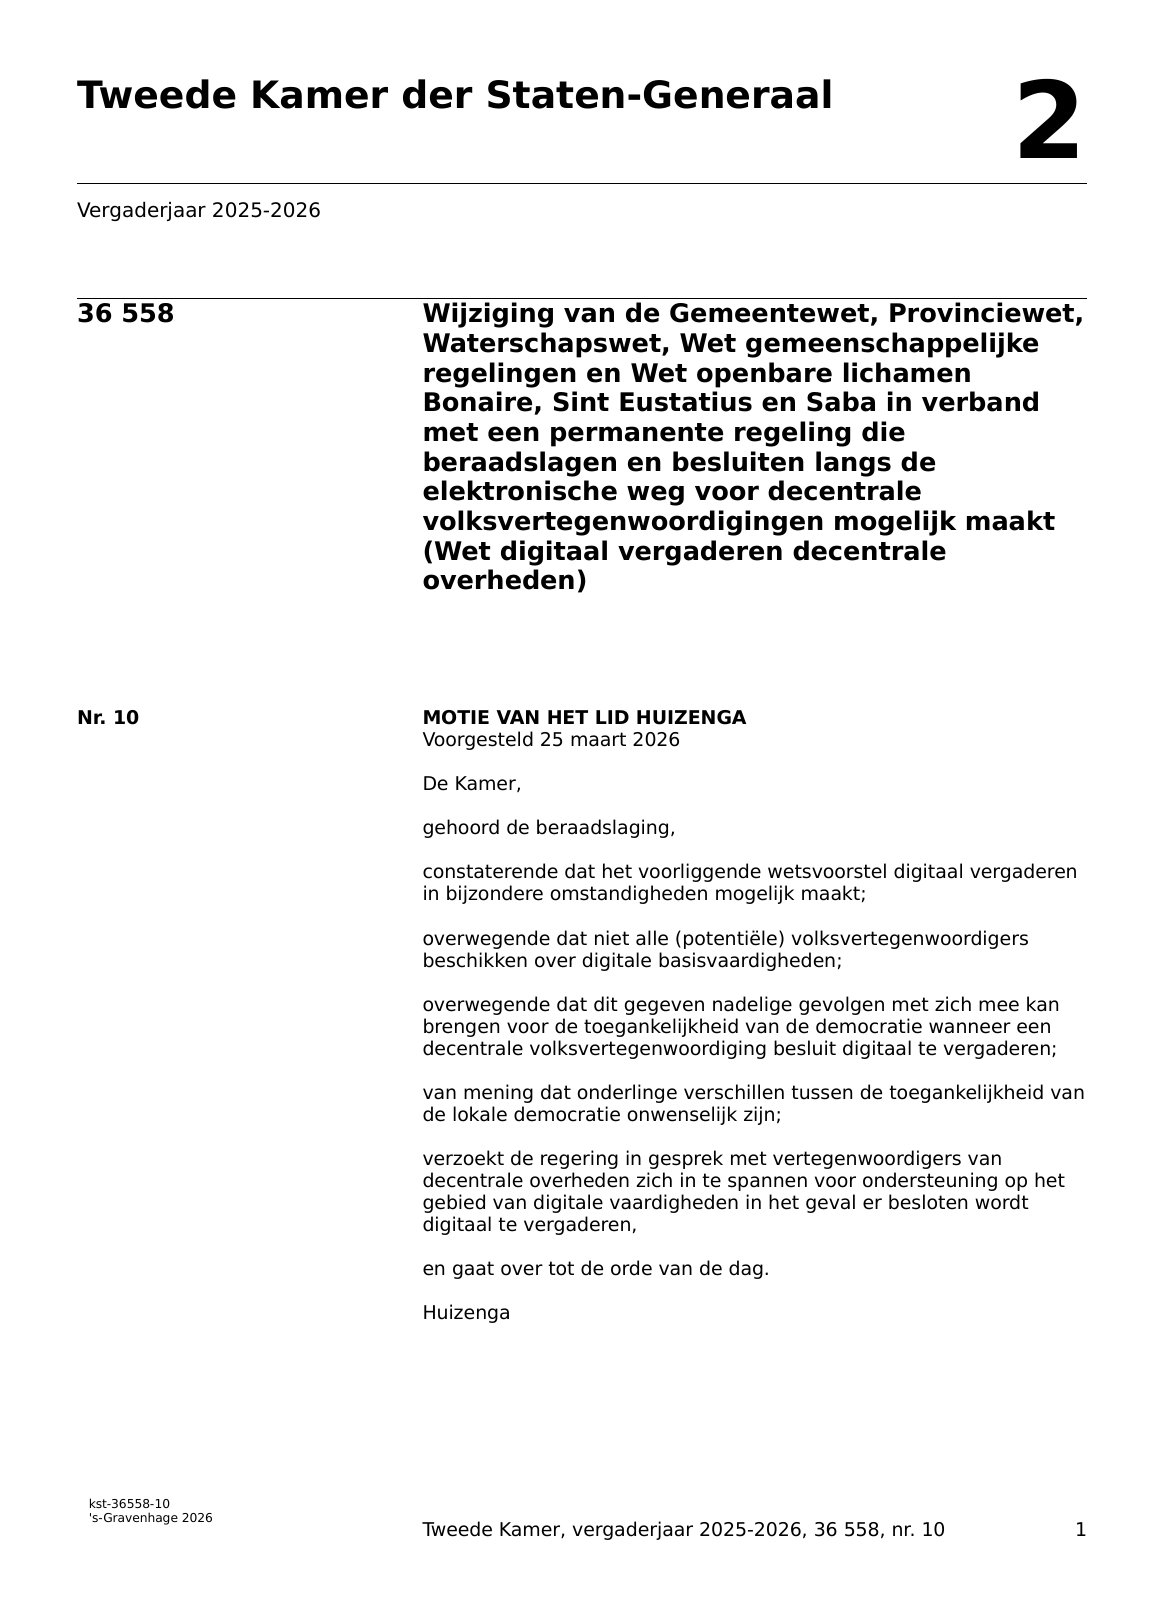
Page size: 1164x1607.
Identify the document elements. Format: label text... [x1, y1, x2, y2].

text overwegende dat dit gegeven nadelige gevolgen met zich mee kan brengen voor de toegankelijkheid van de democratie wanneer een decentrale volksvertegenwoordiging besluit digitaal te vergaderen; [422, 994, 1087, 1059]
text van mening dat onderlinge verschillen tussen de toegankelijkheid van de lokale democratie onwenselijk zijn; [422, 1082, 1087, 1126]
subtitle 36 558 Wijziging van de Gemeentewet, Provinciewet, Waterschapswet, Wet gemeenschappelijke regelingen en Wet openbare lichamen Bonaire, Sint Eustatius en Saba in verband met een permanente regeling die beraadslagen en besluiten langs de elektronische weg voor decentrale volksvertegenwoordigingen mogelijk maakt (Wet digitaal vergaderen decentrale overheden) [77, 299, 1087, 596]
text Huizenga [422, 1302, 1087, 1324]
text verzoekt de regering in gesprek met vertegenwoordigers van decentrale overheden zich in te spannen voor ondersteuning op het gebied van digitale vaardigheden in het geval er besloten wordt digitaal te vergaderen, [422, 1148, 1087, 1236]
text De Kamer, [422, 773, 1087, 795]
text 's-Gravenhage 2026 [88, 1511, 323, 1525]
table_header Tweede Kamer der Staten-Generaal [77, 59, 886, 183]
text constaterende dat het voorliggende wetsvoorstel digitaal vergaderen in bijzondere omstandigheden mogelijk maakt; [422, 861, 1087, 905]
text overwegende dat niet alle (potentiële) volksvertegenwoordigers beschikken over digitale basisvaardigheden; [422, 927, 1087, 971]
table_cell Vergaderjaar 2025-2026 [77, 184, 1087, 298]
text en gaat over tot de orde van de dag. [422, 1258, 1087, 1280]
table_header 2 [886, 59, 1087, 183]
text kst-36558-10 [88, 1497, 323, 1511]
subtitle Nr. 10 MOTIE VAN HET LID HUIZENGA [77, 707, 1087, 729]
text Voorgesteld 25 maart 2026 [422, 729, 1087, 751]
text gehoord de beraadslaging, [422, 817, 1087, 839]
